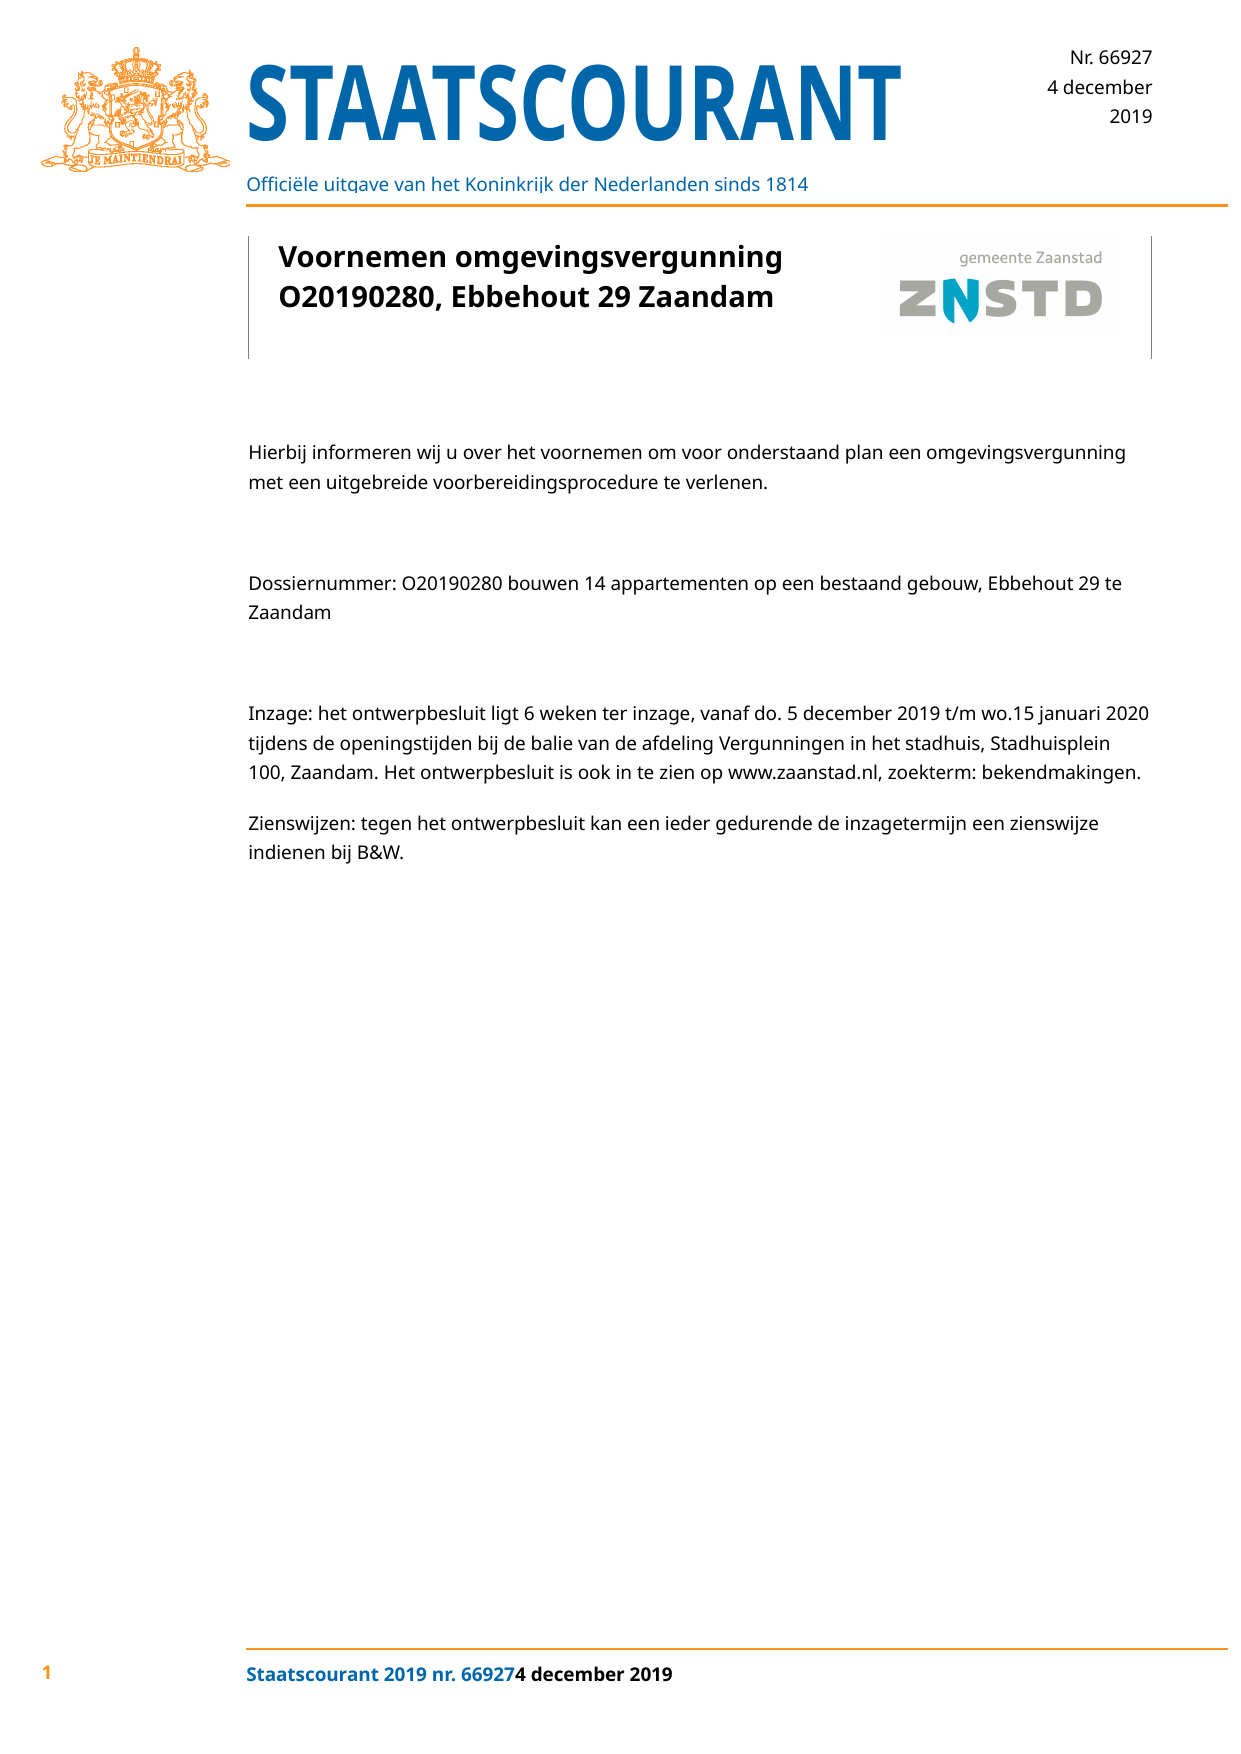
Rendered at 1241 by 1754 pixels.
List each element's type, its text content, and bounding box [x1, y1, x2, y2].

text Dossiernummer: O20190280 bouwen 14 appartementen op een bestaand gebouw, Ebbehout 29 te Zaandam [248, 570, 1152, 625]
table_header [850, 236, 1151, 359]
text Zienswijzen: tegen het ontwerpbesluit kan een ieder gedurende de inzagetermijn een zienswijze indienen bij B&W. [248, 810, 1152, 865]
text Hierbij informeren wij u over het voornemen om voor onderstaand plan een omgevingsvergunning met een uitgebreide voorbereidingsprocedure te verlenen. [248, 439, 1152, 494]
picture [882, 236, 1119, 334]
picture [41, 47, 231, 172]
table_header Voornemen omgevingsvergunning O20190280, Ebbehout 29 Zaandam [249, 236, 850, 359]
text Inzage: het ontwerpbesluit ligt 6 weken ter inzage, vanaf do. 5 december 2019 t/m wo.15 januari 2020 tijdens de openingstijden bij de balie van de afdeling Vergunningen in het stadhuis, Stadhuisplein 100, Zaandam. Het ontwerpbesluit is ook in te zien op www.zaanstad.nl, zoekterm: bekendmakingen. [248, 700, 1152, 785]
